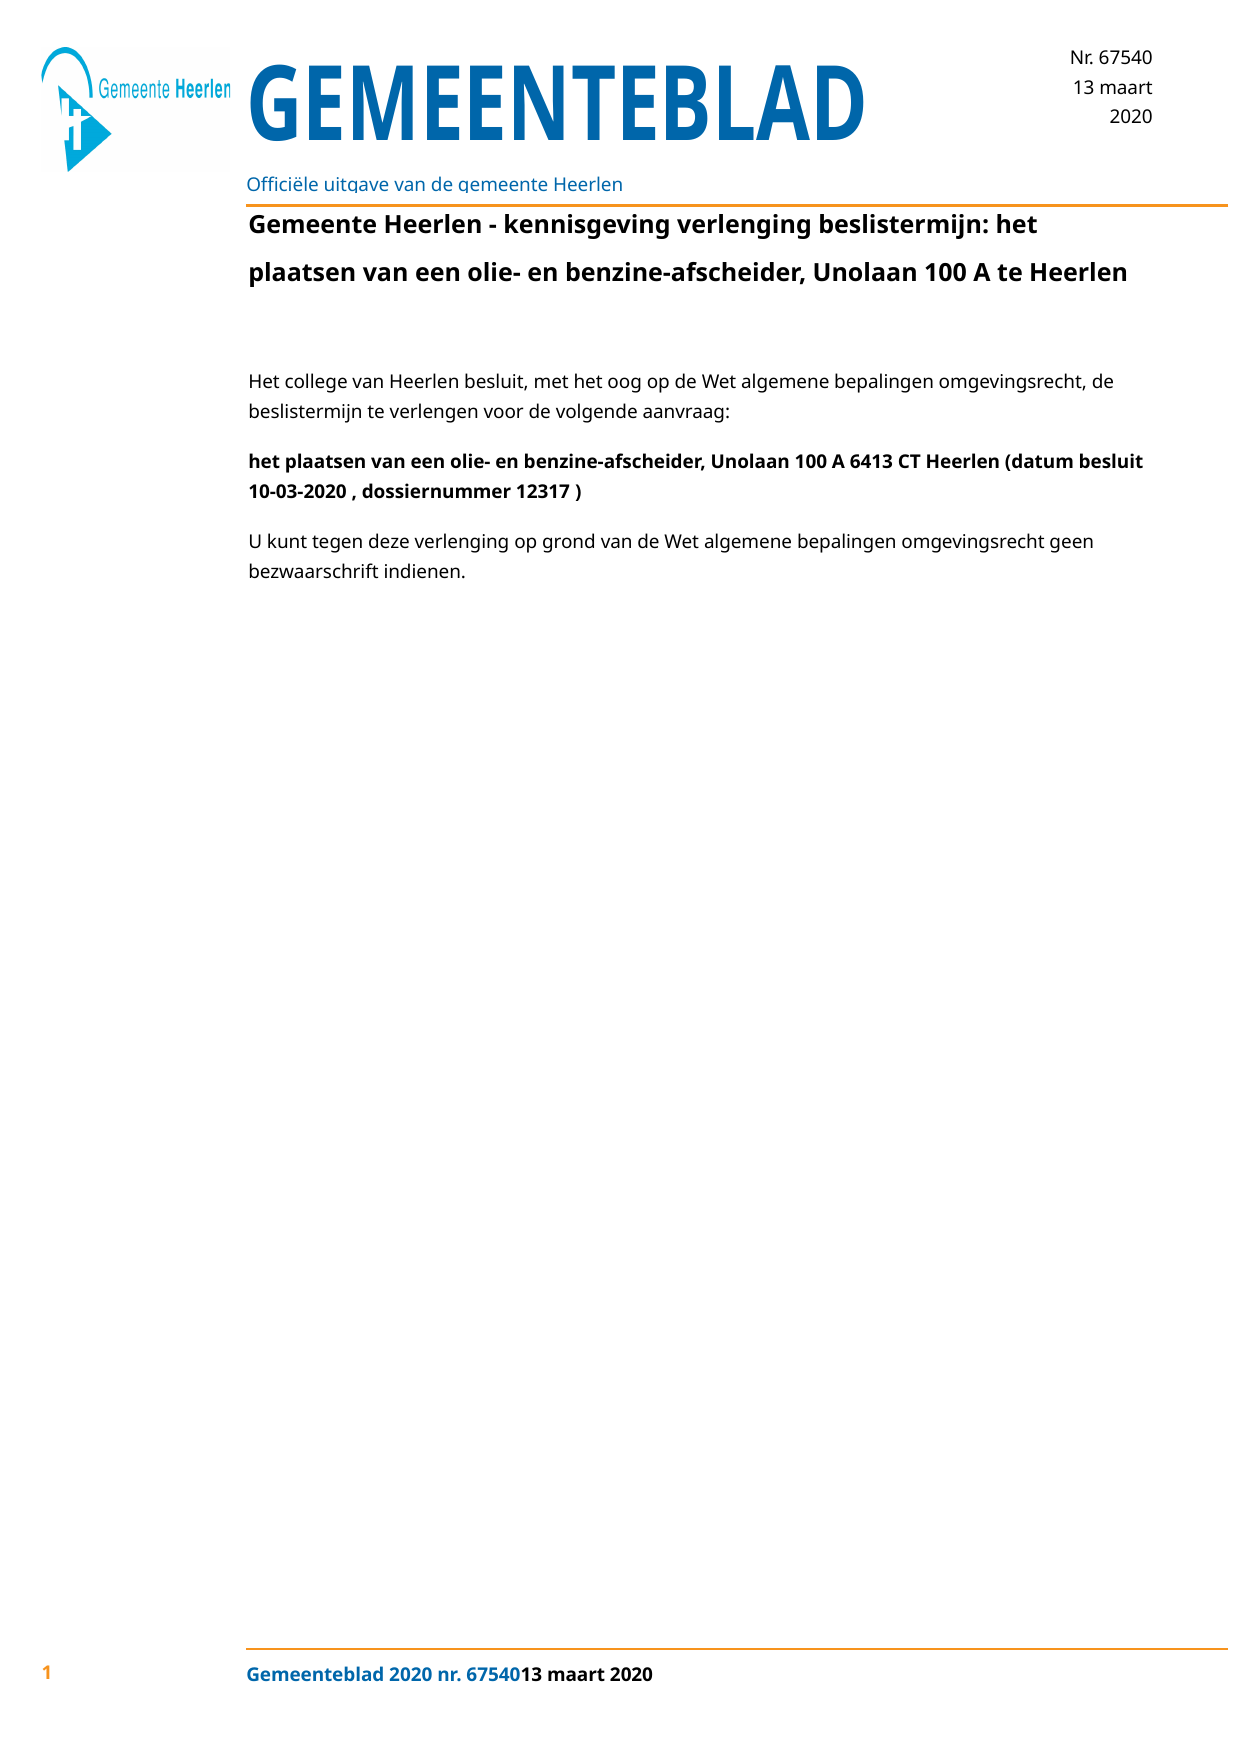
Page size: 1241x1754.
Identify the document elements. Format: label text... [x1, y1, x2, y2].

picture [41, 47, 59, 70]
picture [41, 47, 231, 172]
text Gemeente Heerlen - kennisgeving verlenging beslistermijn: het plaatsen van een olie- en benzine-afscheider, Unolaan 100 A te Heerlen [248, 207, 1152, 288]
text U kunt tegen deze verlenging op grond van de Wet algemene bepalingen omgevingsrecht geen bezwaarschrift indienen. [248, 528, 1152, 584]
text Het college van Heerlen besluit, met het oog op de Wet algemene bepalingen omgevingsrecht, de beslistermijn te verlengen voor de volgende aanvraag: [248, 368, 1152, 424]
text het plaatsen van een olie- en benzine-afscheider, Unolaan 100 A 6413 CT Heerlen (datum besluit 10-03-2020 , dossiernummer 12317 ) [248, 448, 1152, 504]
